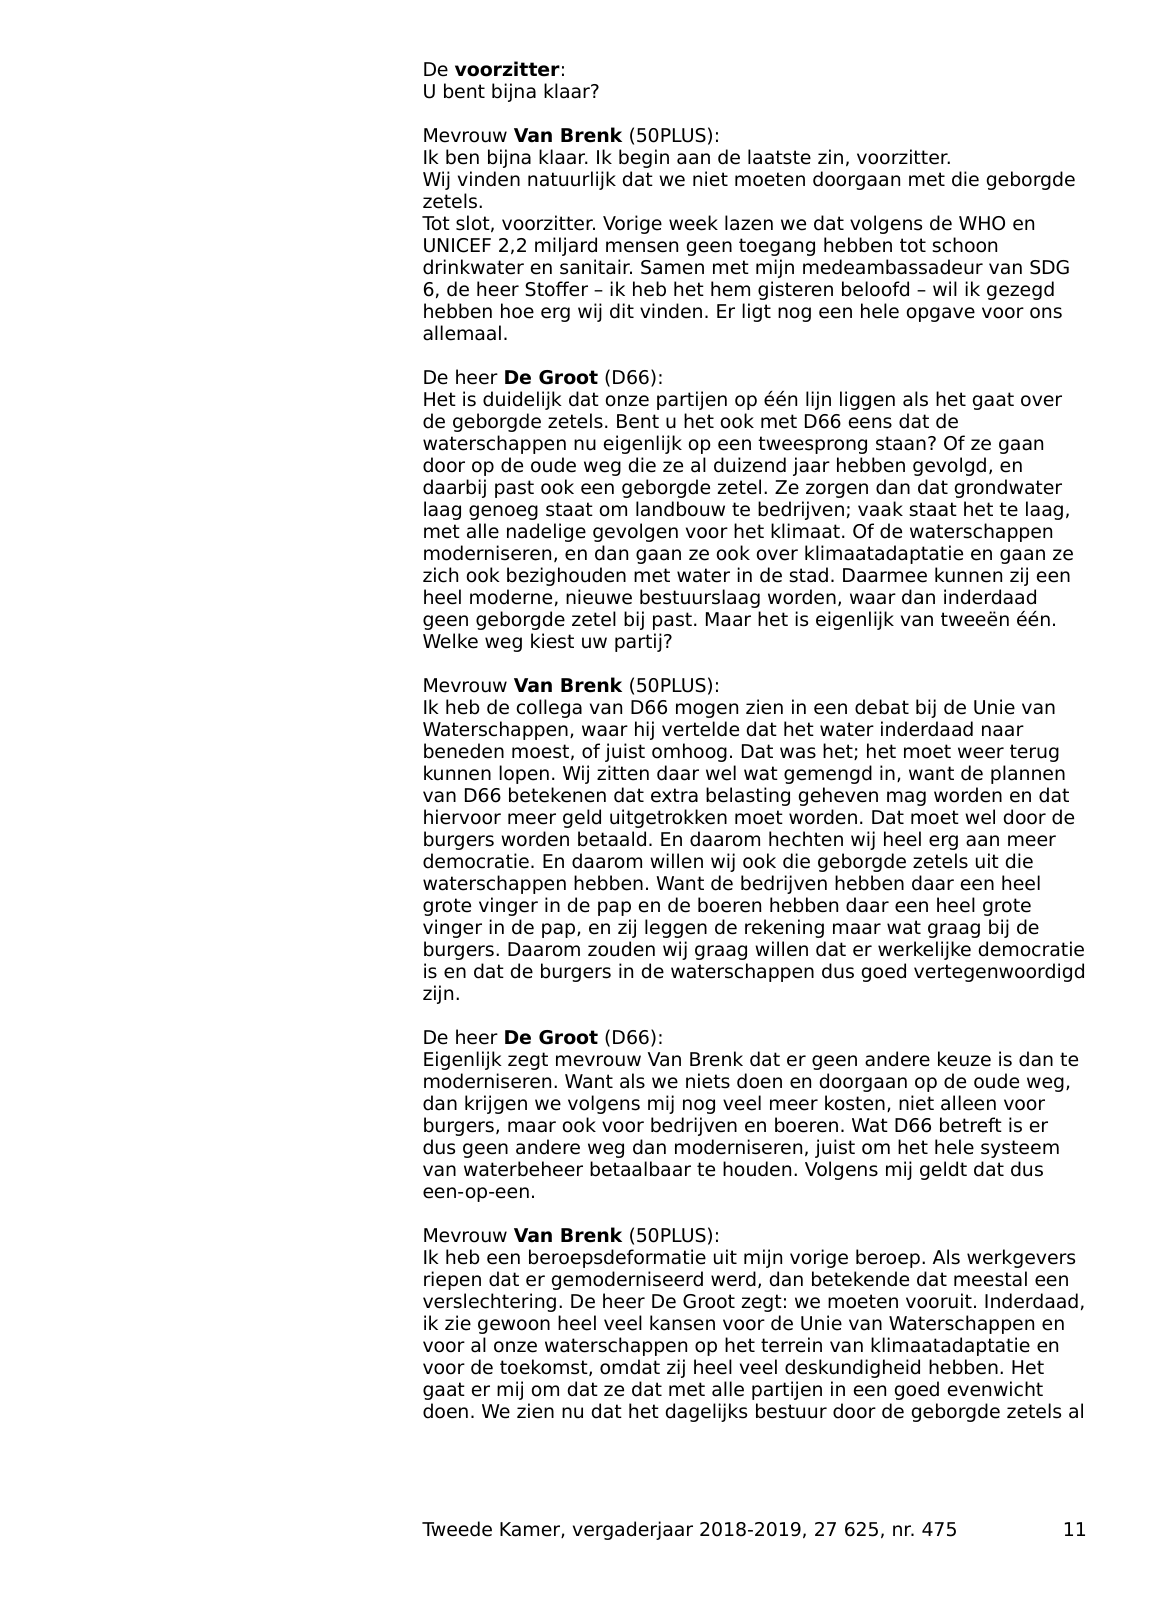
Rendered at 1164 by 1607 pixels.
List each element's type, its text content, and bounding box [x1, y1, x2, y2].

text Ik heb een beroepsdeformatie uit mijn vorige beroep. Als werkgevers riepen dat er gemoderniseerd werd, dan betekende dat meestal een verslechtering. De heer De Groot zegt: we moeten vooruit. Inderdaad, ik zie gewoon heel veel kansen voor de Unie van Waterschappen en voor al onze waterschappen op het terrein van klimaatadaptatie en voor de toekomst, omdat zij heel veel deskundigheid hebben. Het gaat er mij om dat ze dat met alle partijen in een goed evenwicht doen. We zien nu dat het dagelijks bestuur door de geborgde zetels al [422, 1247, 1087, 1423]
text Tot slot, voorzitter. Vorige week lazen we dat volgens de WHO en UNICEF 2,2 miljard mensen geen toegang hebben tot schoon drinkwater en sanitair. Samen met mijn medeambassadeur van SDG 6, de heer Stoffer – ik heb het hem gisteren beloofd – wil ik gezegd hebben hoe erg wij dit vinden. Er ligt nog een hele opgave voor ons allemaal. [422, 213, 1087, 345]
text Mevrouw Van Brenk (50PLUS): [422, 1225, 1087, 1247]
text Mevrouw Van Brenk (50PLUS): [422, 125, 1087, 147]
text Ik ben bijna klaar. Ik begin aan de laatste zin, voorzitter. [422, 147, 1087, 169]
text U bent bijna klaar? [422, 81, 1087, 103]
text Mevrouw Van Brenk (50PLUS): [422, 675, 1087, 697]
text Het is duidelijk dat onze partijen op één lijn liggen als het gaat over de geborgde zetels. Bent u het ook met D66 eens dat de waterschappen nu eigenlijk op een tweesprong staan? Of ze gaan door op de oude weg die ze al duizend jaar hebben gevolgd, en daarbij past ook een geborgde zetel. Ze zorgen dan dat grondwater laag genoeg staat om landbouw te bedrijven; vaak staat het te laag, met alle nadelige gevolgen voor het klimaat. Of de waterschappen moderniseren, en dan gaan ze ook over klimaatadaptatie en gaan ze zich ook bezighouden met water in de stad. Daarmee kunnen zij een heel moderne, nieuwe bestuurslaag worden, waar dan inderdaad geen geborgde zetel bij past. Maar het is eigenlijk van tweeën één. Welke weg kiest uw partij? [422, 389, 1087, 653]
text De heer De Groot (D66): [422, 1027, 1087, 1049]
text Wij vinden natuurlijk dat we niet moeten doorgaan met die geborgde zetels. [422, 169, 1087, 213]
text Ik heb de collega van D66 mogen zien in een debat bij de Unie van Waterschappen, waar hij vertelde dat het water inderdaad naar beneden moest, of juist omhoog. Dat was het; het moet weer terug kunnen lopen. Wij zitten daar wel wat gemengd in, want de plannen van D66 betekenen dat extra belasting geheven mag worden en dat hiervoor meer geld uitgetrokken moet worden. Dat moet wel door de burgers worden betaald. En daarom hechten wij heel erg aan meer democratie. En daarom willen wij ook die geborgde zetels uit die waterschappen hebben. Want de bedrijven hebben daar een heel grote vinger in de pap en de boeren hebben daar een heel grote vinger in de pap, en zij leggen de rekening maar wat graag bij de burgers. Daarom zouden wij graag willen dat er werkelijke democratie is en dat de burgers in de waterschappen dus goed vertegenwoordigd zijn. [422, 697, 1087, 1005]
text Eigenlijk zegt mevrouw Van Brenk dat er geen andere keuze is dan te moderniseren. Want als we niets doen en doorgaan op de oude weg, dan krijgen we volgens mij nog veel meer kosten, niet alleen voor burgers, maar ook voor bedrijven en boeren. Wat D66 betreft is er dus geen andere weg dan moderniseren, juist om het hele systeem van waterbeheer betaalbaar te houden. Volgens mij geldt dat dus een-op-een. [422, 1049, 1087, 1203]
text De heer De Groot (D66): [422, 367, 1087, 389]
text De voorzitter: [422, 59, 1087, 81]
